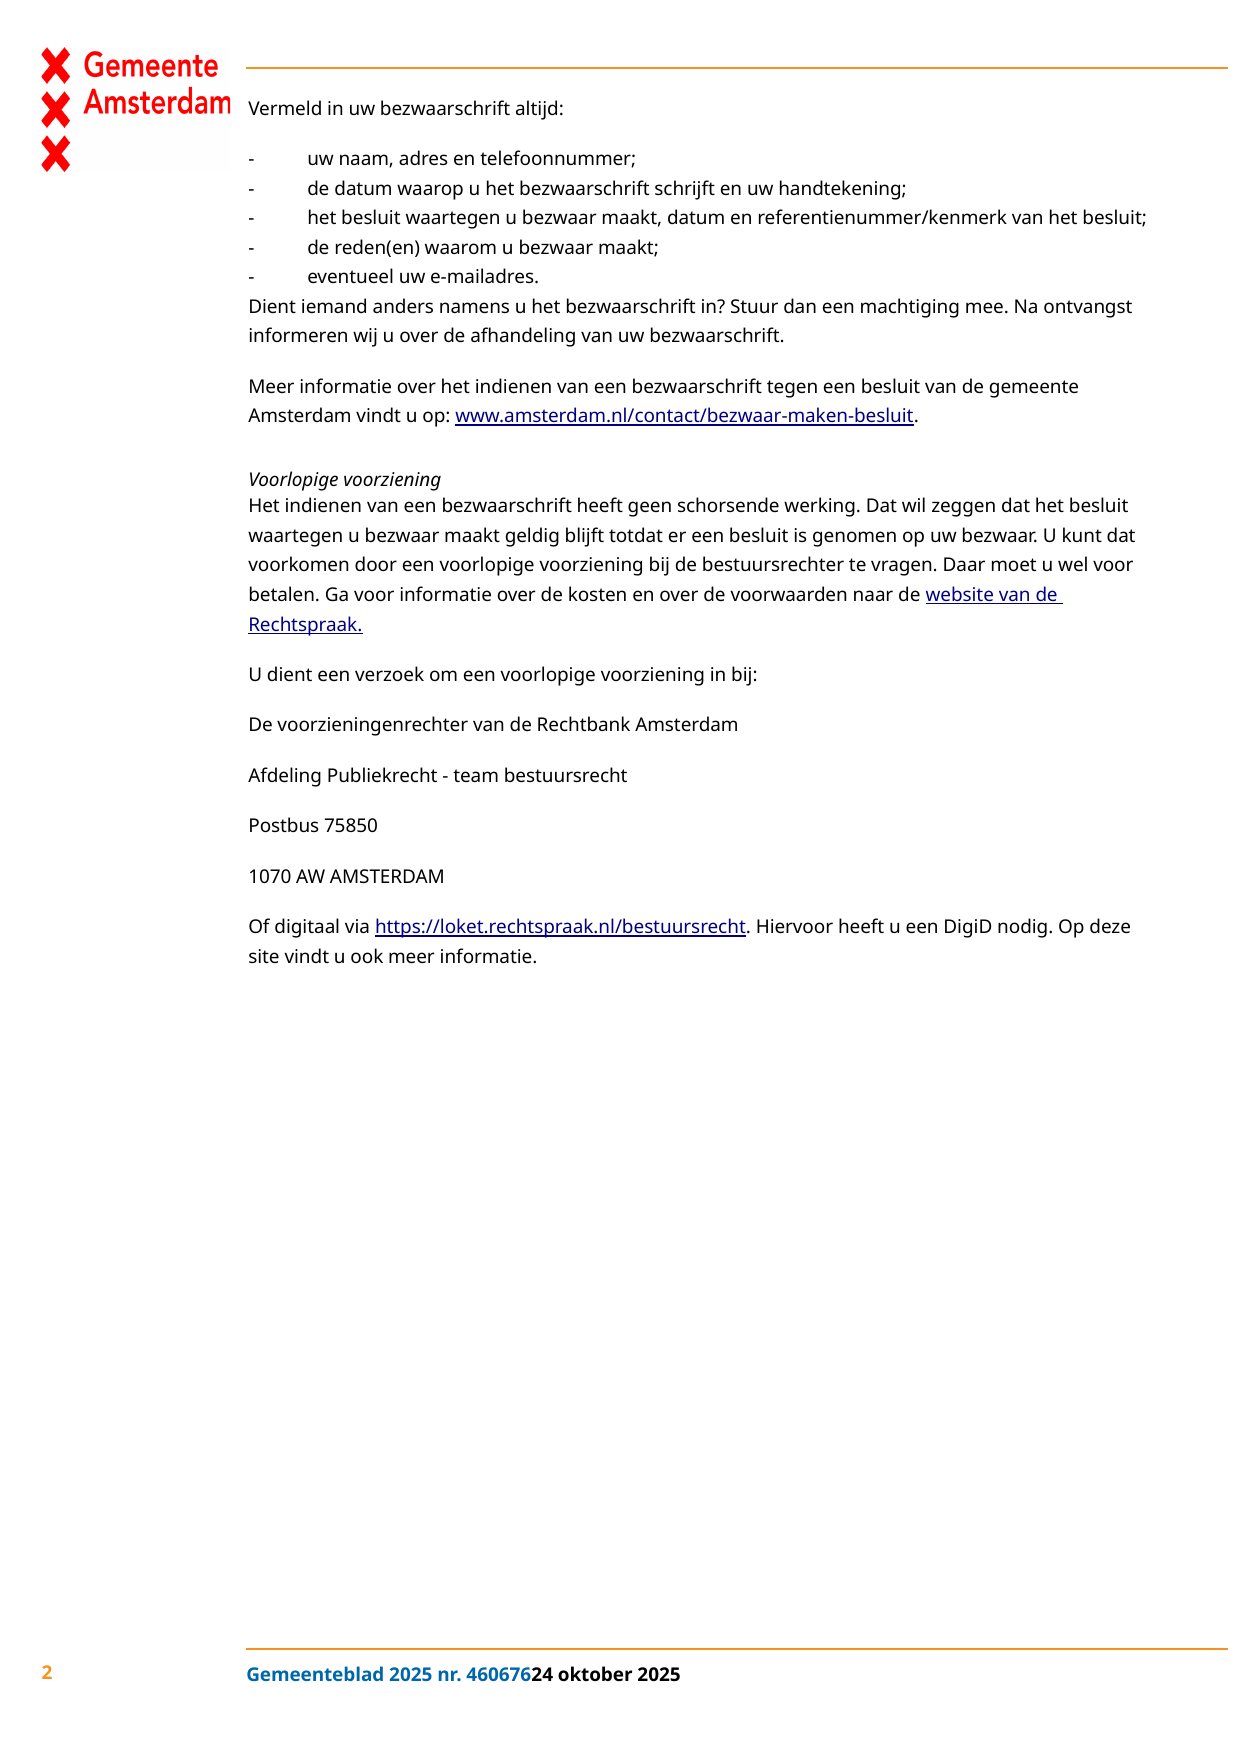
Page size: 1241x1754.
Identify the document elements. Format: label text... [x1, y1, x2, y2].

picture [41, 47, 231, 172]
text De voorzieningenrechter van de Rechtbank Amsterdam [248, 712, 1152, 737]
list het besluit waartegen u bezwaar maakt, datum en referentienummer/kenmerk van het besluit; [248, 204, 1152, 230]
text Of digitaal via https://loket.rechtspraak.nl/bestuursrecht. Hiervoor heeft u een DigiD nodig. Op deze site vindt u ook meer informatie. [248, 913, 1152, 968]
list eventueel uw e-mailadres. [248, 263, 1152, 289]
text Het indienen van een bezwaarschrift heeft geen schorsende werking. Dat wil zeggen dat het besluit waartegen u bezwaar maakt geldig blijft totdat er een besluit is genomen op uw bezwaar. U kunt dat voorkomen door een voorlopige voorziening bij de bestuursrechter te vragen. Daar moet u wel voor betalen. Ga voor informatie over de kosten en over de voorwaarden naar de website van de Rechtspraak. [248, 492, 1152, 636]
text 1070 AW AMSTERDAM [248, 863, 1152, 888]
text Dient iemand anders namens u het bezwaarschrift in? Stuur dan een machtiging mee. Na ontvangst informeren wij u over de afhandeling van uw bezwaarschrift. [248, 293, 1152, 348]
list de reden(en) waarom u bezwaar maakt; [248, 234, 1152, 260]
text Vermeld in uw bezwaarschrift altijd: [248, 95, 1152, 121]
text U dient een verzoek om een voorlopige voorziening in bij: [248, 661, 1152, 687]
text Postbus 75850 [248, 812, 1152, 838]
text Meer informatie over het indienen van een bezwaarschrift tegen een besluit van de gemeente Amsterdam vindt u op: www.amsterdam.nl/contact/bezwaar-maken-besluit. [248, 373, 1152, 428]
list uw naam, adres en telefoonnummer; [248, 145, 1152, 171]
text Afdeling Publiekrecht - team bestuursrecht [248, 762, 1152, 788]
list de datum waarop u het bezwaarschrift schrijft en uw handtekening; [248, 175, 1152, 201]
text Voorlopige voorziening [248, 467, 1152, 492]
